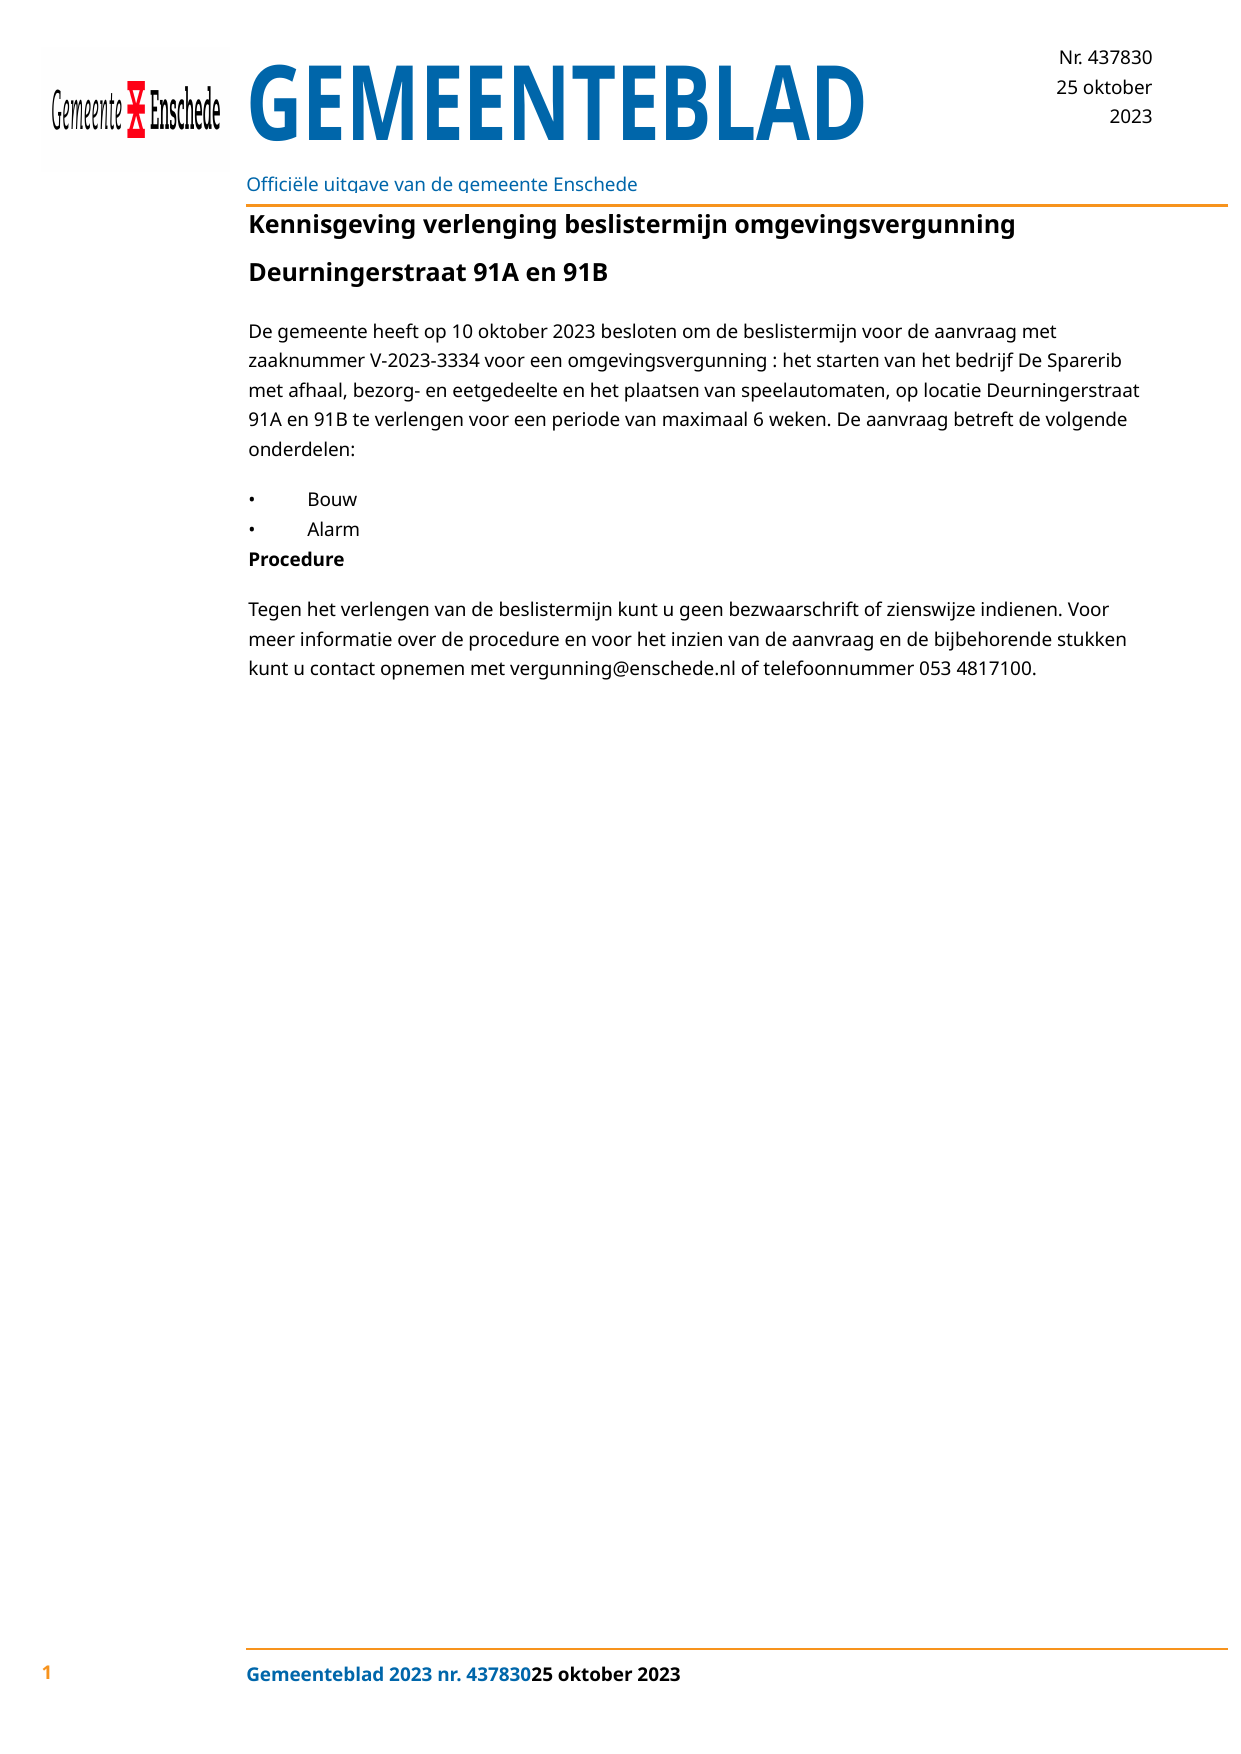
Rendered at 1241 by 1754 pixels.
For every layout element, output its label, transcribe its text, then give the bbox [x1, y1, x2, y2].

text Tegen het verlengen van de beslistermijn kunt u geen bezwaarschrift of zienswijze indienen. Voor meer informatie over de procedure en voor het inzien van de aanvraag en de bijbehorende stukken kunt u contact opnemen met vergunning@enschede.nl of telefoonnummer 053 4817100. [248, 596, 1152, 681]
text Kennisgeving verlenging beslistermijn omgevingsvergunning Deurningerstraat 91A en 91B [248, 207, 1152, 288]
picture [41, 47, 231, 172]
list Alarm [248, 516, 1152, 542]
text Procedure [248, 546, 1152, 572]
text De gemeente heeft op 10 oktober 2023 besloten om de beslistermijn voor de aanvraag met zaaknummer V-2023-3334 voor een omgevingsvergunning : het starten van het bedrijf De Sparerib met afhaal, bezorg- en eetgedeelte en het plaatsen van speelautomaten, op locatie Deurningerstraat 91A en 91B te verlengen voor een periode van maximaal 6 weken. De aanvraag betreft de volgende onderdelen: [248, 318, 1152, 462]
list Bouw [248, 487, 1152, 512]
